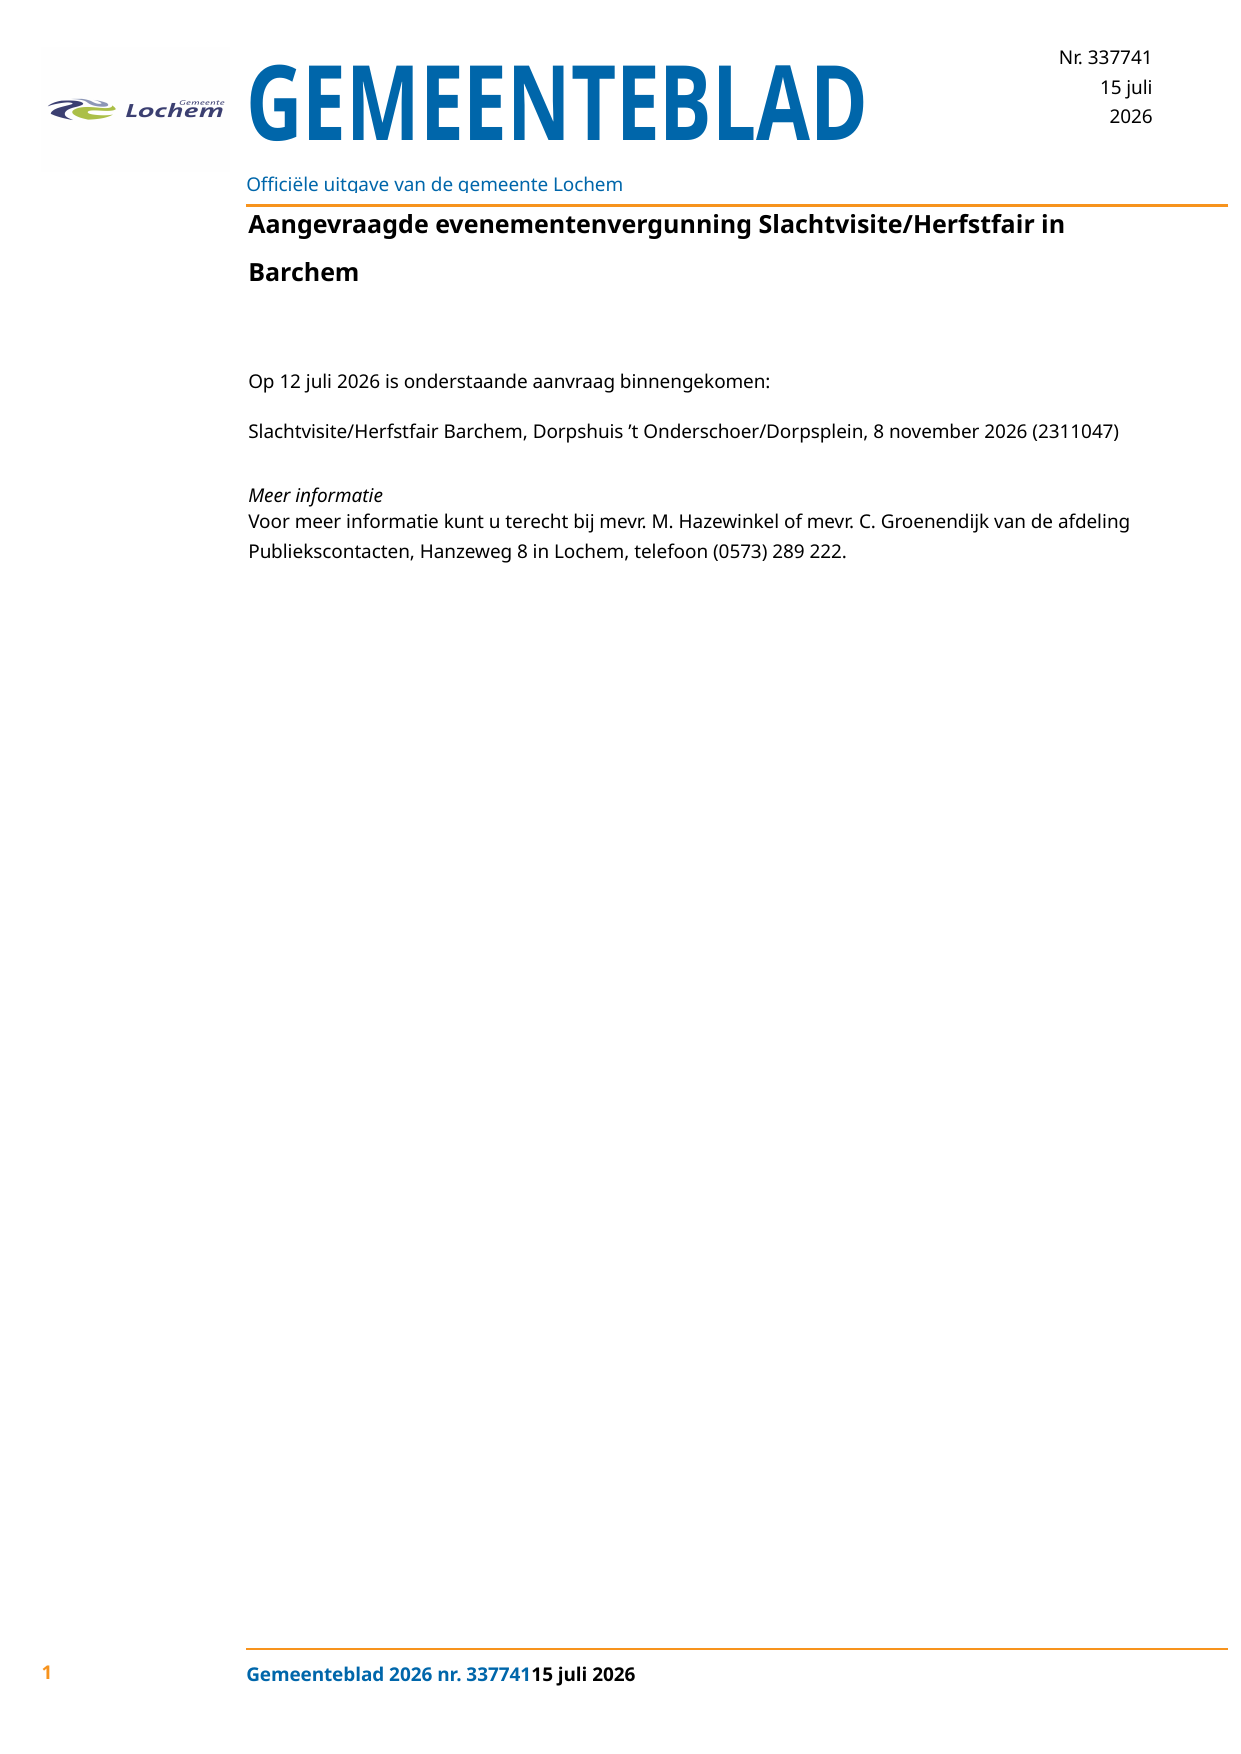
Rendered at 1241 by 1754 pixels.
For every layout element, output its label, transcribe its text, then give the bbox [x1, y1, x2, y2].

picture [41, 47, 231, 172]
text Voor meer informatie kunt u terecht bij mevr. M. Hazewinkel of mevr. C. Groenendijk van de afdeling Publiekscontacten, Hanzeweg 8 in Lochem, telefoon (0573) 289 222. [248, 508, 1152, 564]
text Aangevraagde evenementenvergunning Slachtvisite/Herfstfair in Barchem [248, 207, 1152, 288]
text Slachtvisite/Herfstfair Barchem, Dorpshuis ’t Onderschoer/Dorpsplein, 8 november 2026 (2311047) [248, 419, 1152, 444]
text Op 12 juli 2026 is onderstaande aanvraag binnengekomen: [248, 368, 1152, 394]
text Meer informatie [248, 483, 1152, 508]
